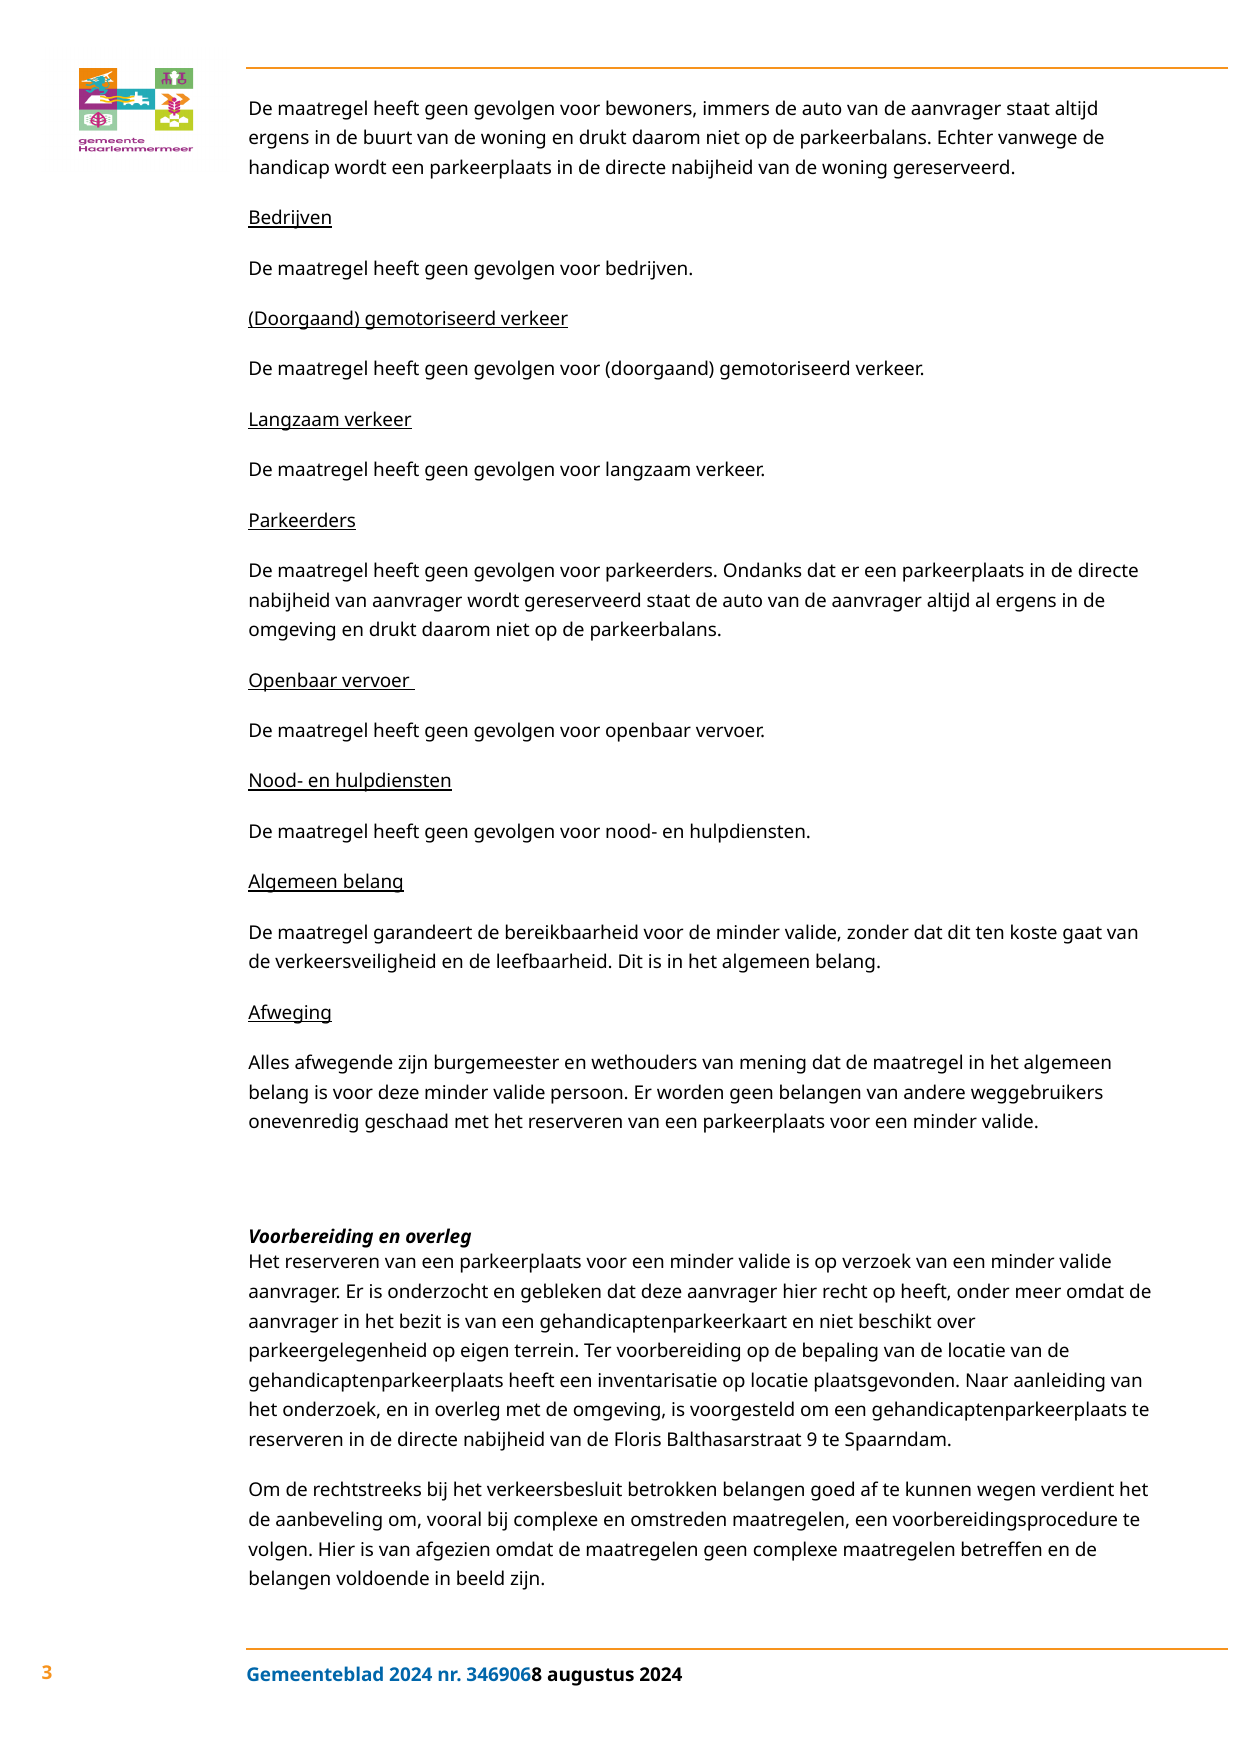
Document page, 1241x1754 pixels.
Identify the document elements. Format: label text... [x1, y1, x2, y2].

text De maatregel heeft geen gevolgen voor bewoners, immers de auto van de aanvrager staat altijd ergens in de buurt van de woning en drukt daarom niet op de parkeerbalans. Echter vanwege de handicap wordt een parkeerplaats in de directe nabijheid van de woning gereserveerd. [248, 95, 1152, 180]
text De maatregel garandeert de bereikbaarheid voor de minder valide, zonder dat dit ten koste gaat van de verkeersveiligheid en de leefbaarheid. Dit is in het algemeen belang. [248, 919, 1152, 974]
text Openbaar vervoer [248, 667, 1152, 693]
text De maatregel heeft geen gevolgen voor openbaar vervoer. [248, 717, 1152, 743]
text Om de rechtstreeks bij het verkeersbesluit betrokken belangen goed af te kunnen wegen verdient het de aanbeveling om, vooral bij complexe en omstreden maatregelen, een voorbereidingsprocedure te volgen. Hier is van afgezien omdat de maatregelen geen complexe maatregelen betreffen en de belangen voldoende in beeld zijn. [248, 1477, 1152, 1591]
text Nood- en hulpdiensten [248, 768, 1152, 793]
text Algemeen belang [248, 868, 1152, 894]
text De maatregel heeft geen gevolgen voor parkeerders. Ondanks dat er een parkeerplaats in de directe nabijheid van aanvrager wordt gereserveerd staat de auto van de aanvrager altijd al ergens in de omgeving en drukt daarom niet op de parkeerbalans. [248, 557, 1152, 642]
text Langzaam verkeer [248, 406, 1152, 432]
text Het reserveren van een parkeerplaats voor een minder valide is op verzoek van een minder valide aanvrager. Er is onderzocht en gebleken dat deze aanvrager hier recht op heeft, onder meer omdat de aanvrager in het bezit is van een gehandicaptenparkeerkaart en niet beschikt over parkeergelegenheid op eigen terrein. Ter voorbereiding op de bepaling van de locatie van de gehandicaptenparkeerplaats heeft een inventarisatie op locatie plaatsgevonden. Naar aanleiding van het onderzoek, en in overleg met de omgeving, is voorgesteld om een gehandicaptenparkeerplaats te reserveren in de directe nabijheid van de Floris Balthasarstraat 9 te Spaarndam. [248, 1249, 1152, 1452]
text Bedrijven [248, 204, 1152, 230]
text De maatregel heeft geen gevolgen voor nood- en hulpdiensten. [248, 818, 1152, 844]
text Afweging [248, 999, 1152, 1025]
text De maatregel heeft geen gevolgen voor (doorgaand) gemotoriseerd verkeer. [248, 356, 1152, 381]
text De maatregel heeft geen gevolgen voor langzaam verkeer. [248, 456, 1152, 482]
text De maatregel heeft geen gevolgen voor bedrijven. [248, 255, 1152, 281]
text (Doorgaand) gemotoriseerd verkeer [248, 305, 1152, 331]
picture [41, 47, 231, 172]
text Alles afwegende zijn burgemeester en wethouders van mening dat de maatregel in het algemeen belang is voor deze minder valide persoon. Er worden geen belangen van andere weggebruikers onevenredig geschaad met het reserveren van een parkeerplaats voor een minder valide. [248, 1049, 1152, 1134]
text Voorbereiding en overleg [248, 1223, 1152, 1249]
text Parkeerders [248, 507, 1152, 533]
